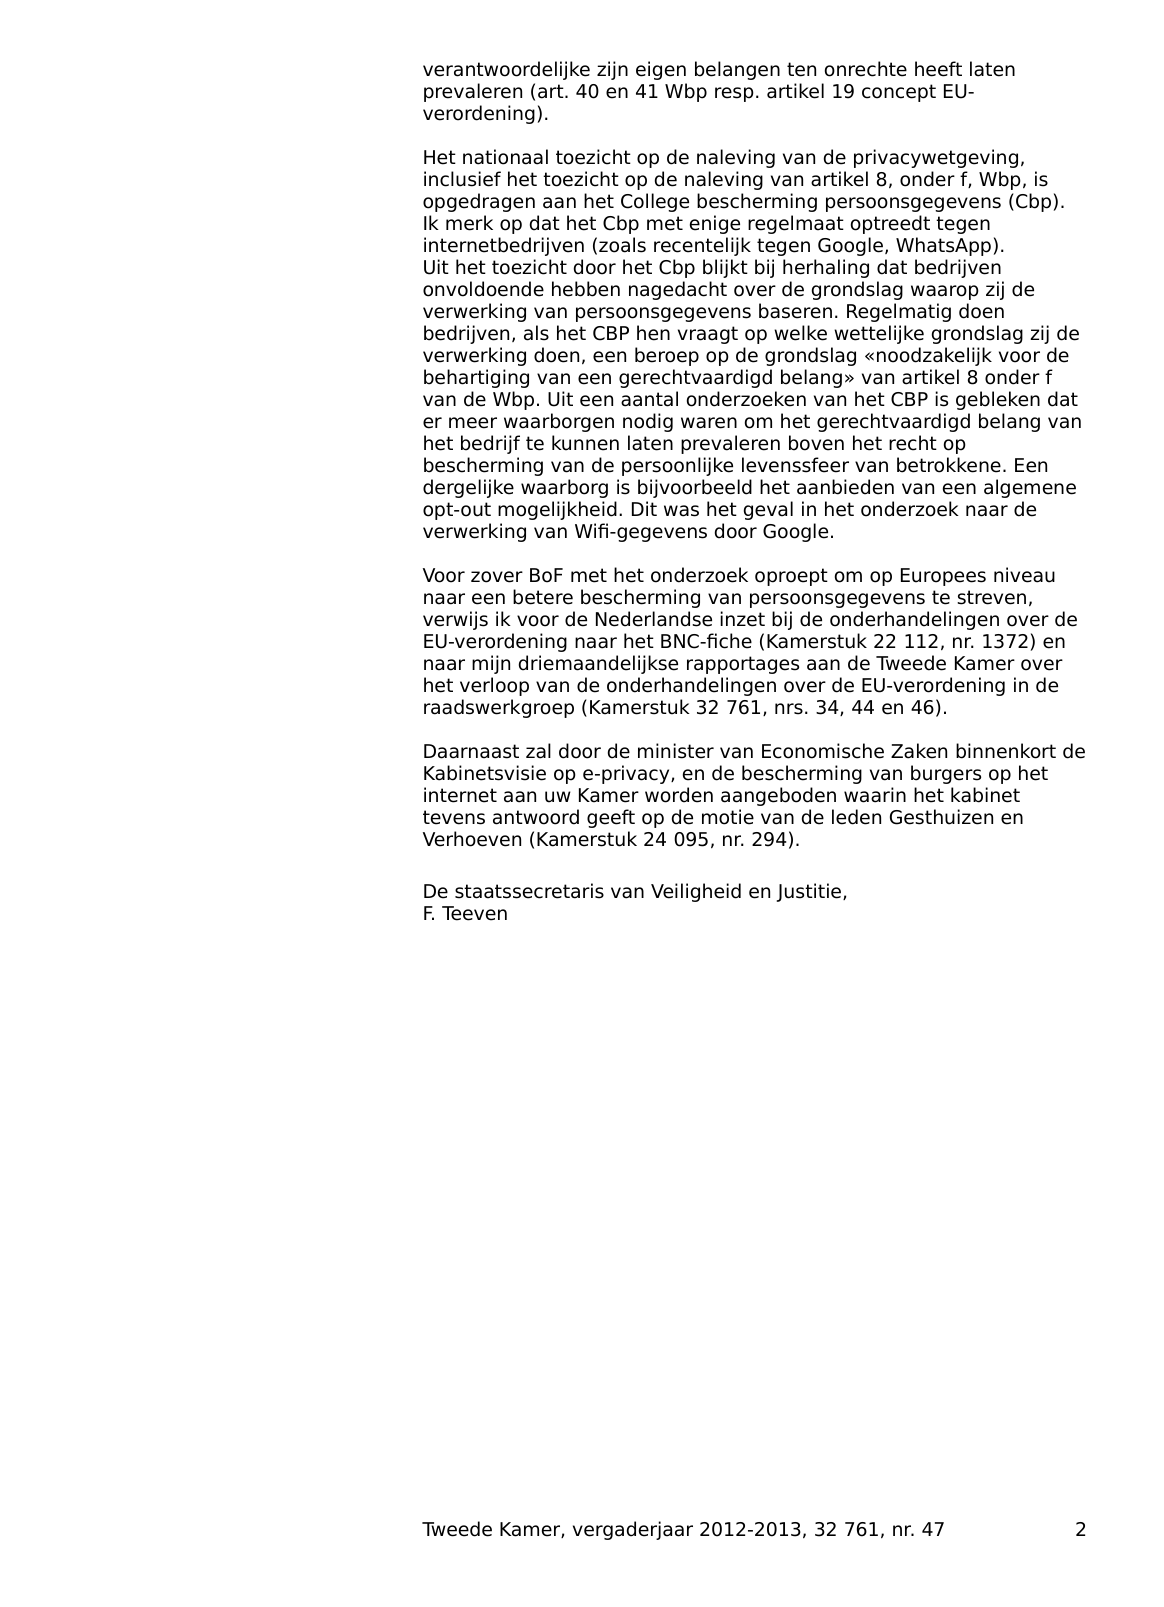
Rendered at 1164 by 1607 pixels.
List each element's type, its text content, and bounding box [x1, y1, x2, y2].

text De staatssecretaris van Veiligheid en Justitie, F. Teeven [422, 881, 1087, 925]
text Het nationaal toezicht op de naleving van de privacywetgeving, inclusief het toezicht op de naleving van artikel 8, onder f, Wbp, is opgedragen aan het College bescherming persoonsgegevens (Cbp). Ik merk op dat het Cbp met enige regelmaat optreedt tegen internetbedrijven (zoals recentelijk tegen Google, WhatsApp). [422, 147, 1087, 257]
text Daarnaast zal door de minister van Economische Zaken binnenkort de Kabinetsvisie op e-privacy, en de bescherming van burgers op het internet aan uw Kamer worden aangeboden waarin het kabinet tevens antwoord geeft op de motie van de leden Gesthuizen en Verhoeven (Kamerstuk 24 095, nr. 294). [422, 741, 1087, 851]
text Voor zover BoF met het onderzoek oproept om op Europees niveau naar een betere bescherming van persoonsgegevens te streven, verwijs ik voor de Nederlandse inzet bij de onderhandelingen over de EU-verordening naar het BNC-fiche (Kamerstuk 22 112, nr. 1372) en naar mijn driemaandelijkse rapportages aan de Tweede Kamer over het verloop van de onderhandelingen over de EU-verordening in de raadswerkgroep (Kamerstuk 32 761, nrs. 34, 44 en 46). [422, 565, 1087, 719]
text Uit het toezicht door het Cbp blijkt bij herhaling dat bedrijven onvoldoende hebben nagedacht over de grondslag waarop zij de verwerking van persoonsgegevens baseren. Regelmatig doen bedrijven, als het CBP hen vraagt op welke wettelijke grondslag zij de verwerking doen, een beroep op de grondslag «noodzakelijk voor de behartiging van een gerechtvaardigd belang» van artikel 8 onder f van de Wbp. Uit een aantal onderzoeken van het CBP is gebleken dat er meer waarborgen nodig waren om het gerechtvaardigd belang van het bedrijf te kunnen laten prevaleren boven het recht op bescherming van de persoonlijke levenssfeer van betrokkene. Een dergelijke waarborg is bijvoorbeeld het aanbieden van een algemene opt-out mogelijkheid. Dit was het geval in het onderzoek naar de verwerking van Wifi-gegevens door Google. [422, 257, 1087, 543]
text verantwoordelijke zijn eigen belangen ten onrechte heeft laten prevaleren (art. 40 en 41 Wbp resp. artikel 19 concept EU-verordening). [422, 59, 1087, 125]
